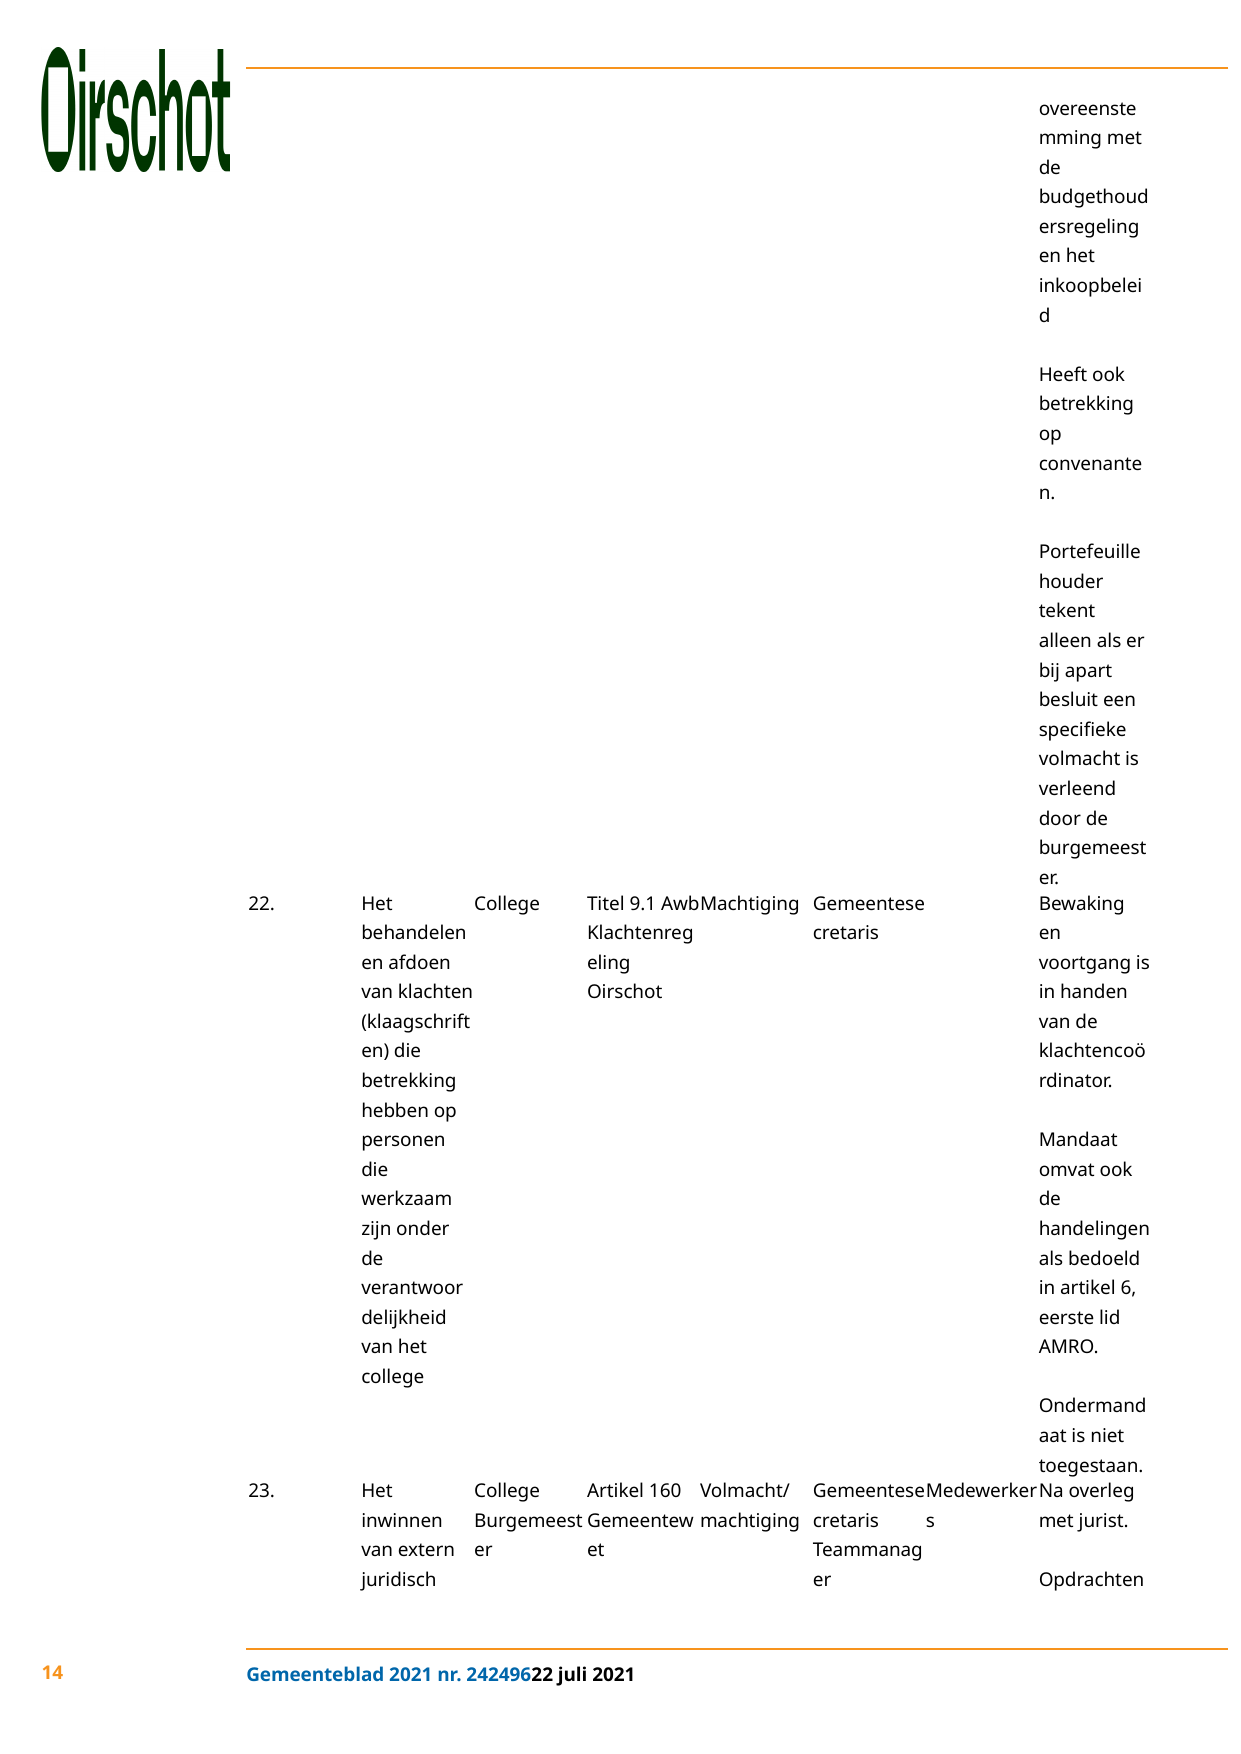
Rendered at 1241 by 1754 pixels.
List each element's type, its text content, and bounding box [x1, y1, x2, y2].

table_cell [361, 95, 474, 890]
table_cell overeenstemming met de budgethoudersregeling en het inkoopbeleid Heeft ook betrekking op convenanten. Portefeuillehouder tekent alleen als er bij apart besluit een specifieke volmacht is verleend door de burgemeester. [1039, 95, 1152, 890]
table_cell Het inwinnen van extern juridisch [361, 1478, 474, 1592]
table_cell [813, 95, 926, 890]
picture [41, 47, 231, 172]
table_cell [700, 95, 813, 890]
table_cell Het behandelen en afdoen van klachten (klaagschriften) die betrekking hebben op personen die werkzaam zijn onder de verantwoordelijkheid van het college [361, 890, 474, 1477]
table_cell [587, 95, 700, 890]
table_cell Na overleg met jurist. Opdrachten [1039, 1478, 1152, 1592]
table_cell [474, 95, 587, 890]
table_cell Volmacht/ machtiging [700, 1478, 813, 1592]
table_cell College [474, 890, 587, 1477]
table_cell Titel 9.1 Awb Klachtenregeling Oirschot [587, 890, 700, 1477]
table_cell [926, 95, 1038, 890]
table_cell [248, 1478, 361, 1592]
table_cell Gemeentesecretaris Teammanager [813, 1478, 926, 1592]
table_cell Machtiging [700, 890, 813, 1477]
table_cell [248, 95, 361, 890]
table_cell [926, 890, 1038, 1477]
table_cell Gemeentesecretaris [813, 890, 926, 1477]
table_cell [248, 890, 361, 1477]
table_cell Bewaking en voortgang is in handen van de klachtencoördinator. Mandaat omvat ook de handelingen als bedoeld in artikel 6, eerste lid AMRO. Ondermandaat is niet toegestaan. [1039, 890, 1152, 1477]
table_cell College Burgemeester [474, 1478, 587, 1592]
table_cell Medewerkers [926, 1478, 1038, 1592]
table_cell Artikel 160 Gemeentewet [587, 1478, 700, 1592]
